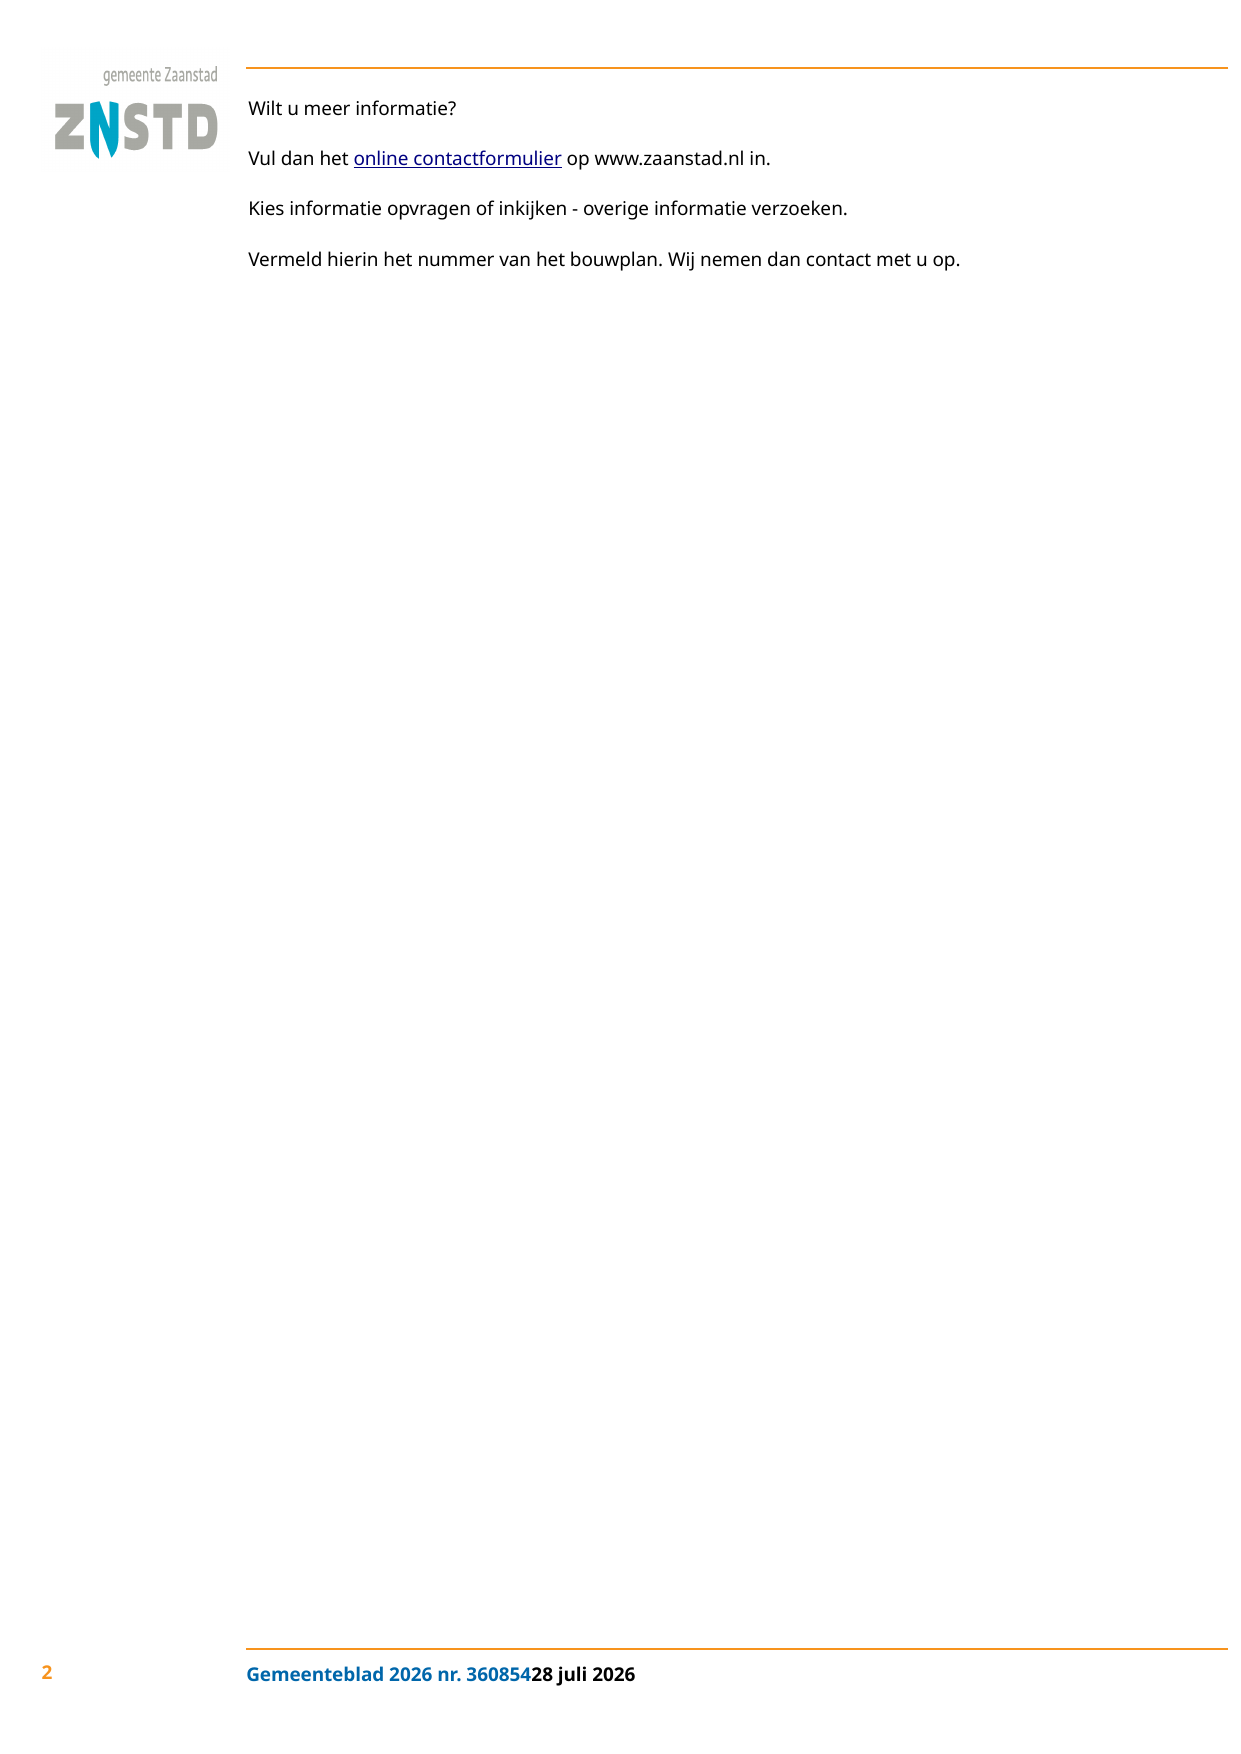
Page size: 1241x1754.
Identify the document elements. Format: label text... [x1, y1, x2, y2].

text Wilt u meer informatie? [248, 95, 1152, 121]
text Vermeld hierin het nummer van het bouwplan. Wij nemen dan contact met u op. [248, 246, 1152, 272]
text Vul dan het online contactformulier op www.zaanstad.nl in. [248, 145, 1152, 171]
picture [41, 47, 231, 172]
text Kies informatie opvragen of inkijken - overige informatie verzoeken. [248, 196, 1152, 221]
